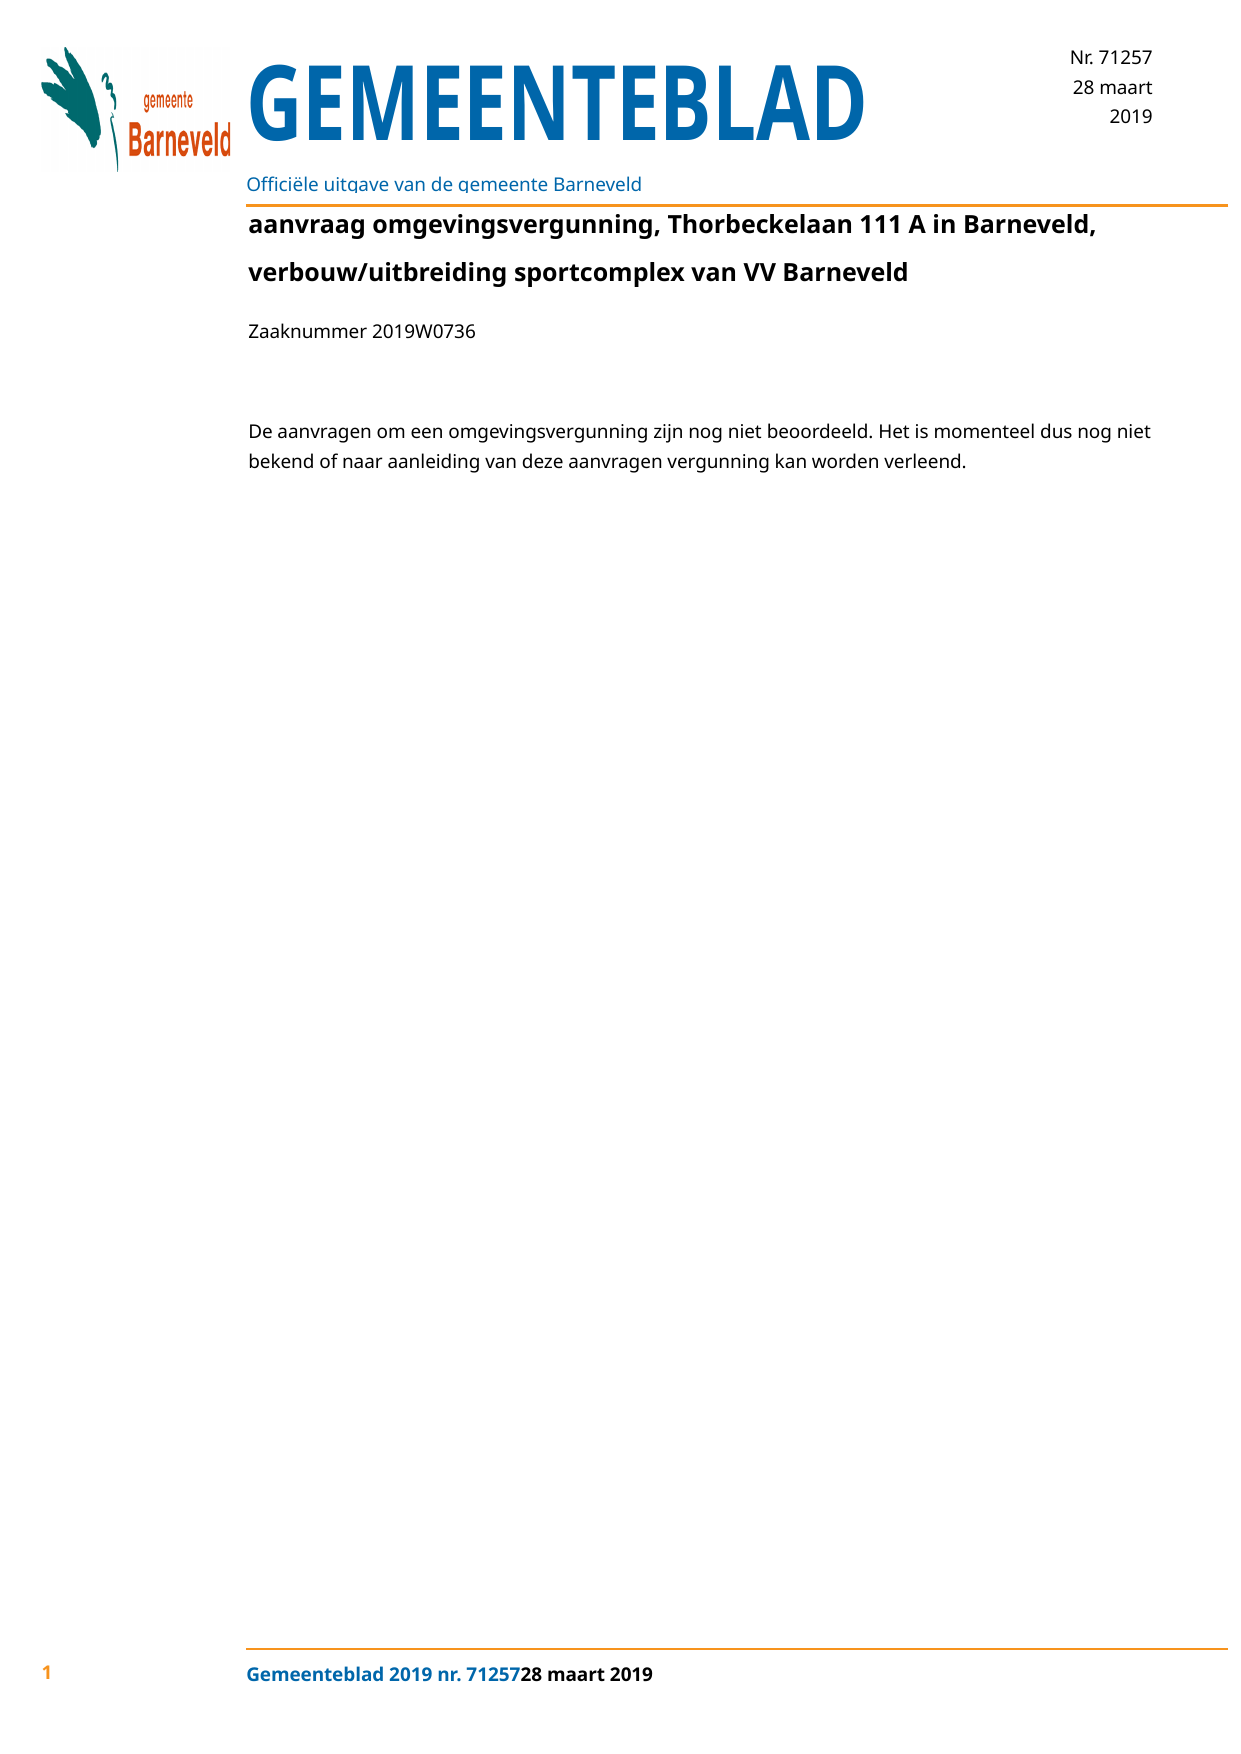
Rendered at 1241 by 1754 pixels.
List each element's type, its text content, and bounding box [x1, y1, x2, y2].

text Zaaknummer 2019W0736 [248, 318, 1152, 344]
text aanvraag omgevingsvergunning, Thorbeckelaan 111 A in Barneveld, verbouw/uitbreiding sportcomplex van VV Barneveld [248, 207, 1152, 288]
text De aanvragen om een omgevingsvergunning zijn nog niet beoordeeld. Het is momenteel dus nog niet bekend of naar aanleiding van deze aanvragen vergunning kan worden verleend. [248, 419, 1152, 474]
picture [41, 47, 231, 172]
